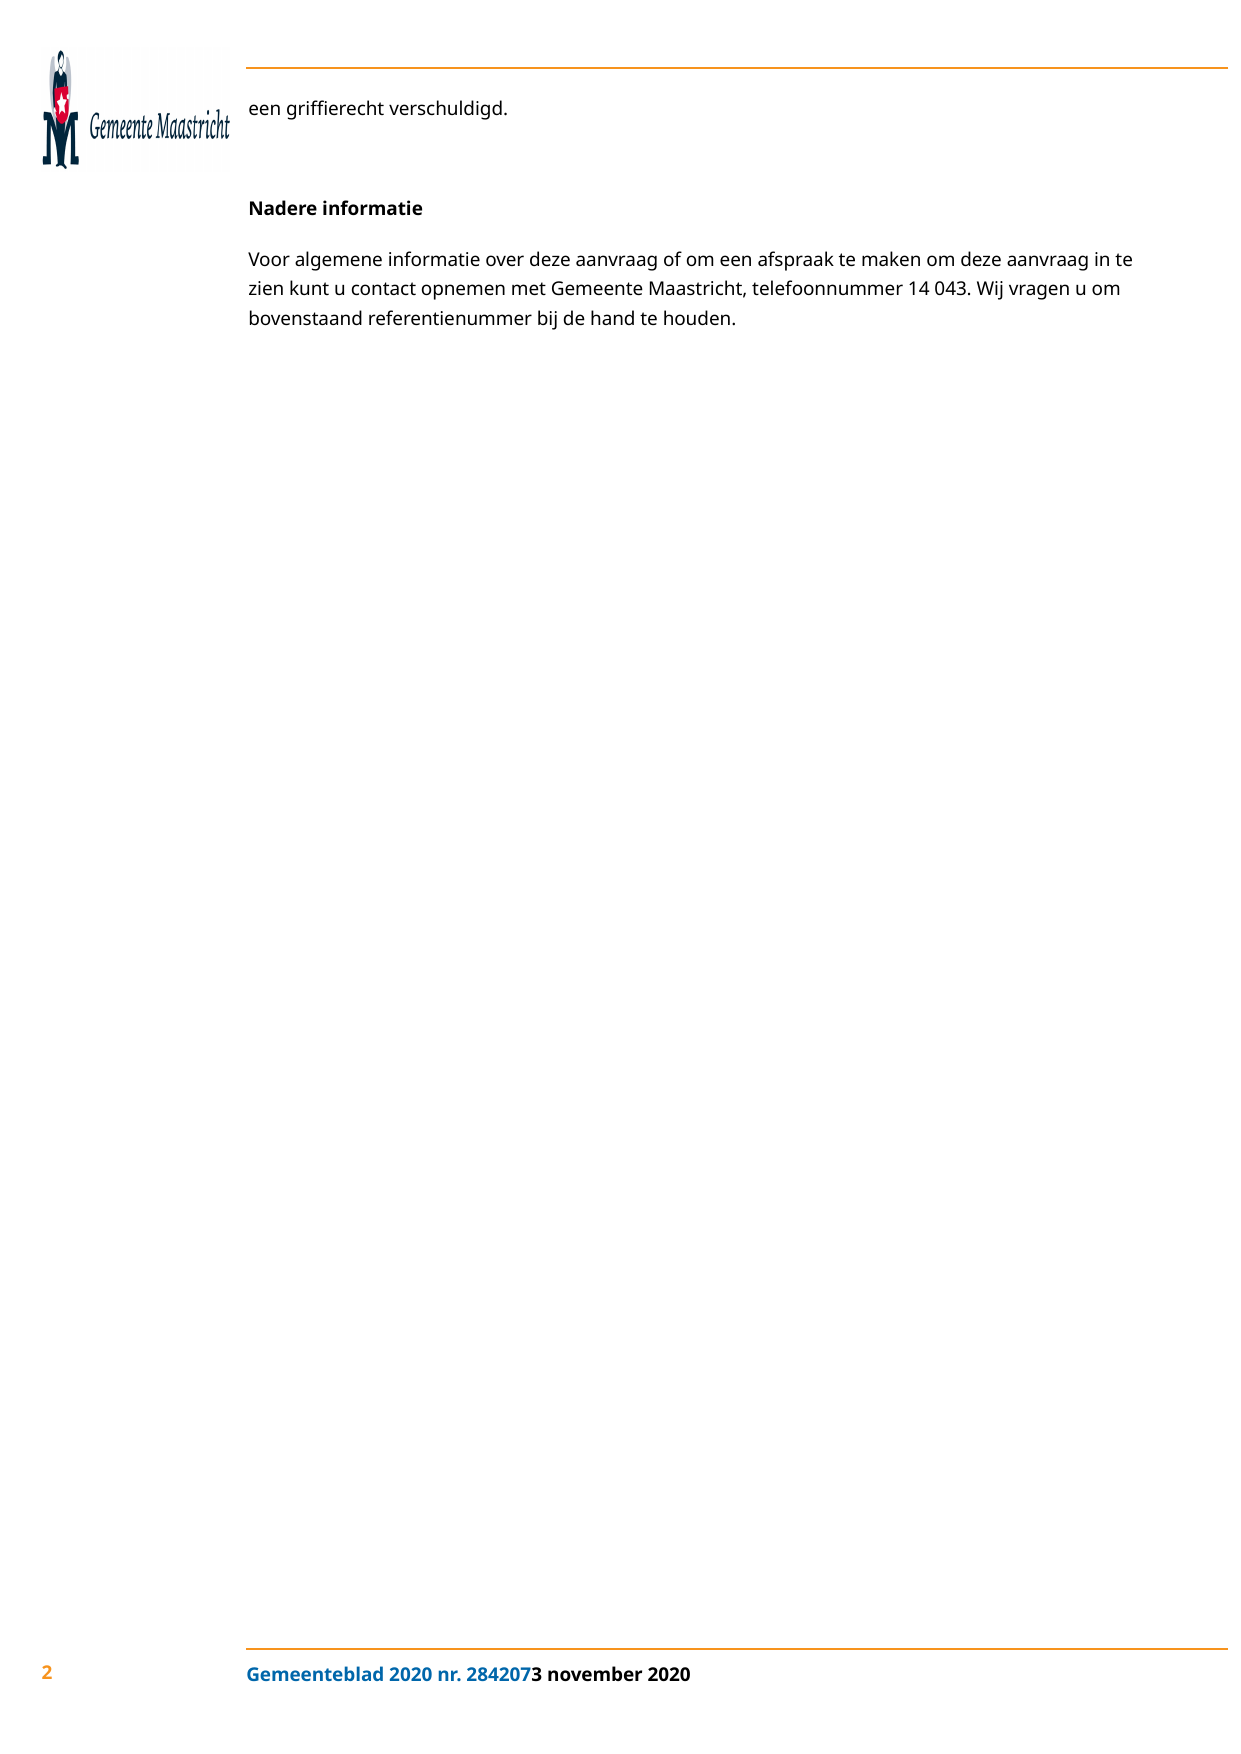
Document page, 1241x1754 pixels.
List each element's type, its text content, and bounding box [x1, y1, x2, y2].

text een griffierecht verschuldigd. [248, 95, 1152, 121]
text Nadere informatie [248, 196, 1152, 221]
text Voor algemene informatie over deze aanvraag of om een afspraak te maken om deze aanvraag in te zien kunt u contact opnemen met Gemeente Maastricht, telefoonnummer 14 043. Wij vragen u om bovenstaand referentienummer bij de hand te houden. [248, 246, 1152, 331]
picture [41, 47, 231, 172]
